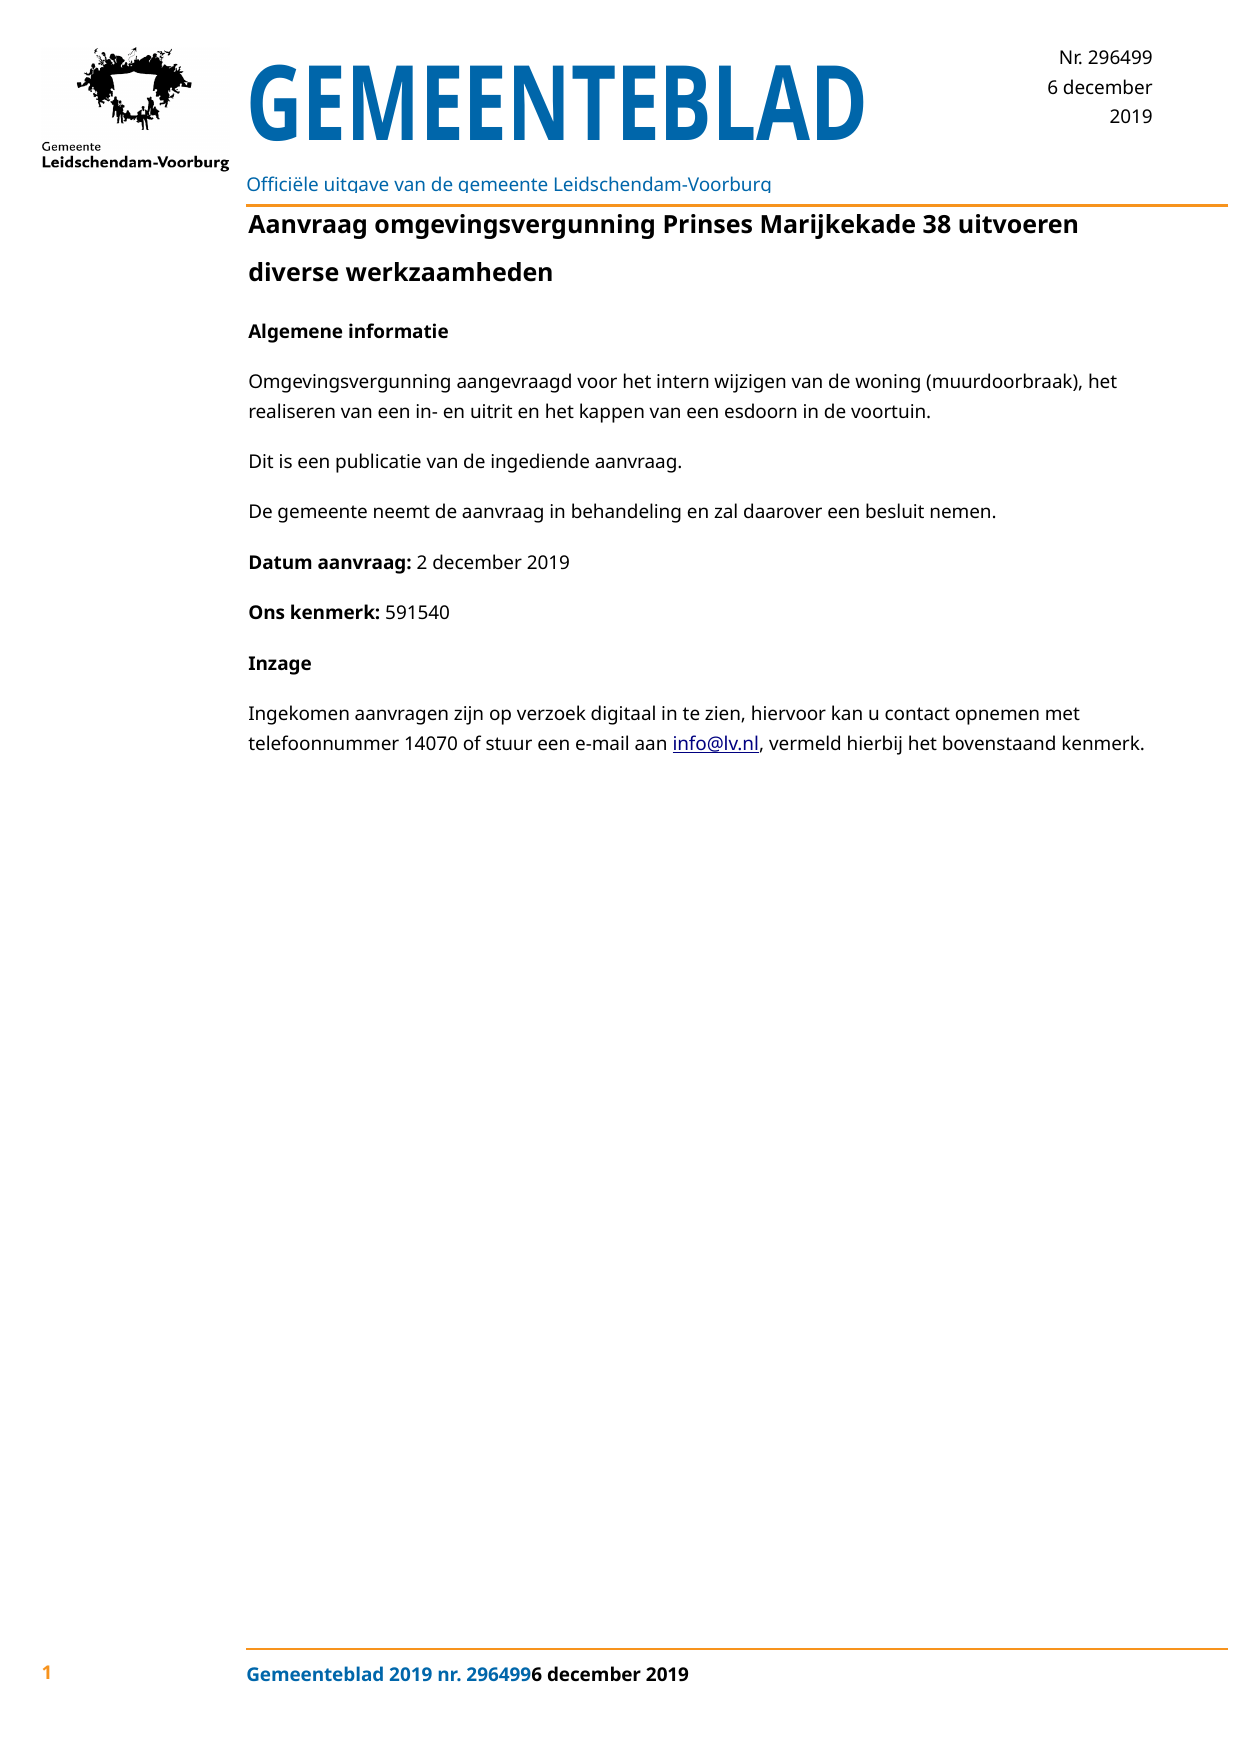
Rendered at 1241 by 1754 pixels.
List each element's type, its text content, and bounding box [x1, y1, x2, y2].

text Omgevingsvergunning aangevraagd voor het intern wijzigen van de woning (muurdoorbraak), het realiseren van een in- en uitrit en het kappen van een esdoorn in de voortuin. [248, 368, 1152, 424]
text Datum aanvraag: 2 december 2019 [248, 549, 1152, 575]
picture [41, 47, 231, 172]
text Algemene informatie [248, 318, 1152, 344]
text Dit is een publicatie van de ingediende aanvraag. [248, 448, 1152, 474]
text Ingekomen aanvragen zijn op verzoek digitaal in te zien, hiervoor kan u contact opnemen met telefoonnummer 14070 of stuur een e-mail aan info@lv.nl, vermeld hierbij het bovenstaand kenmerk. [248, 700, 1152, 756]
text Ons kenmerk: 591540 [248, 599, 1152, 625]
text Aanvraag omgevingsvergunning Prinses Marijkekade 38 uitvoeren diverse werkzaamheden [248, 207, 1152, 288]
text Inzage [248, 650, 1152, 676]
text De gemeente neemt de aanvraag in behandeling en zal daarover een besluit nemen. [248, 499, 1152, 524]
